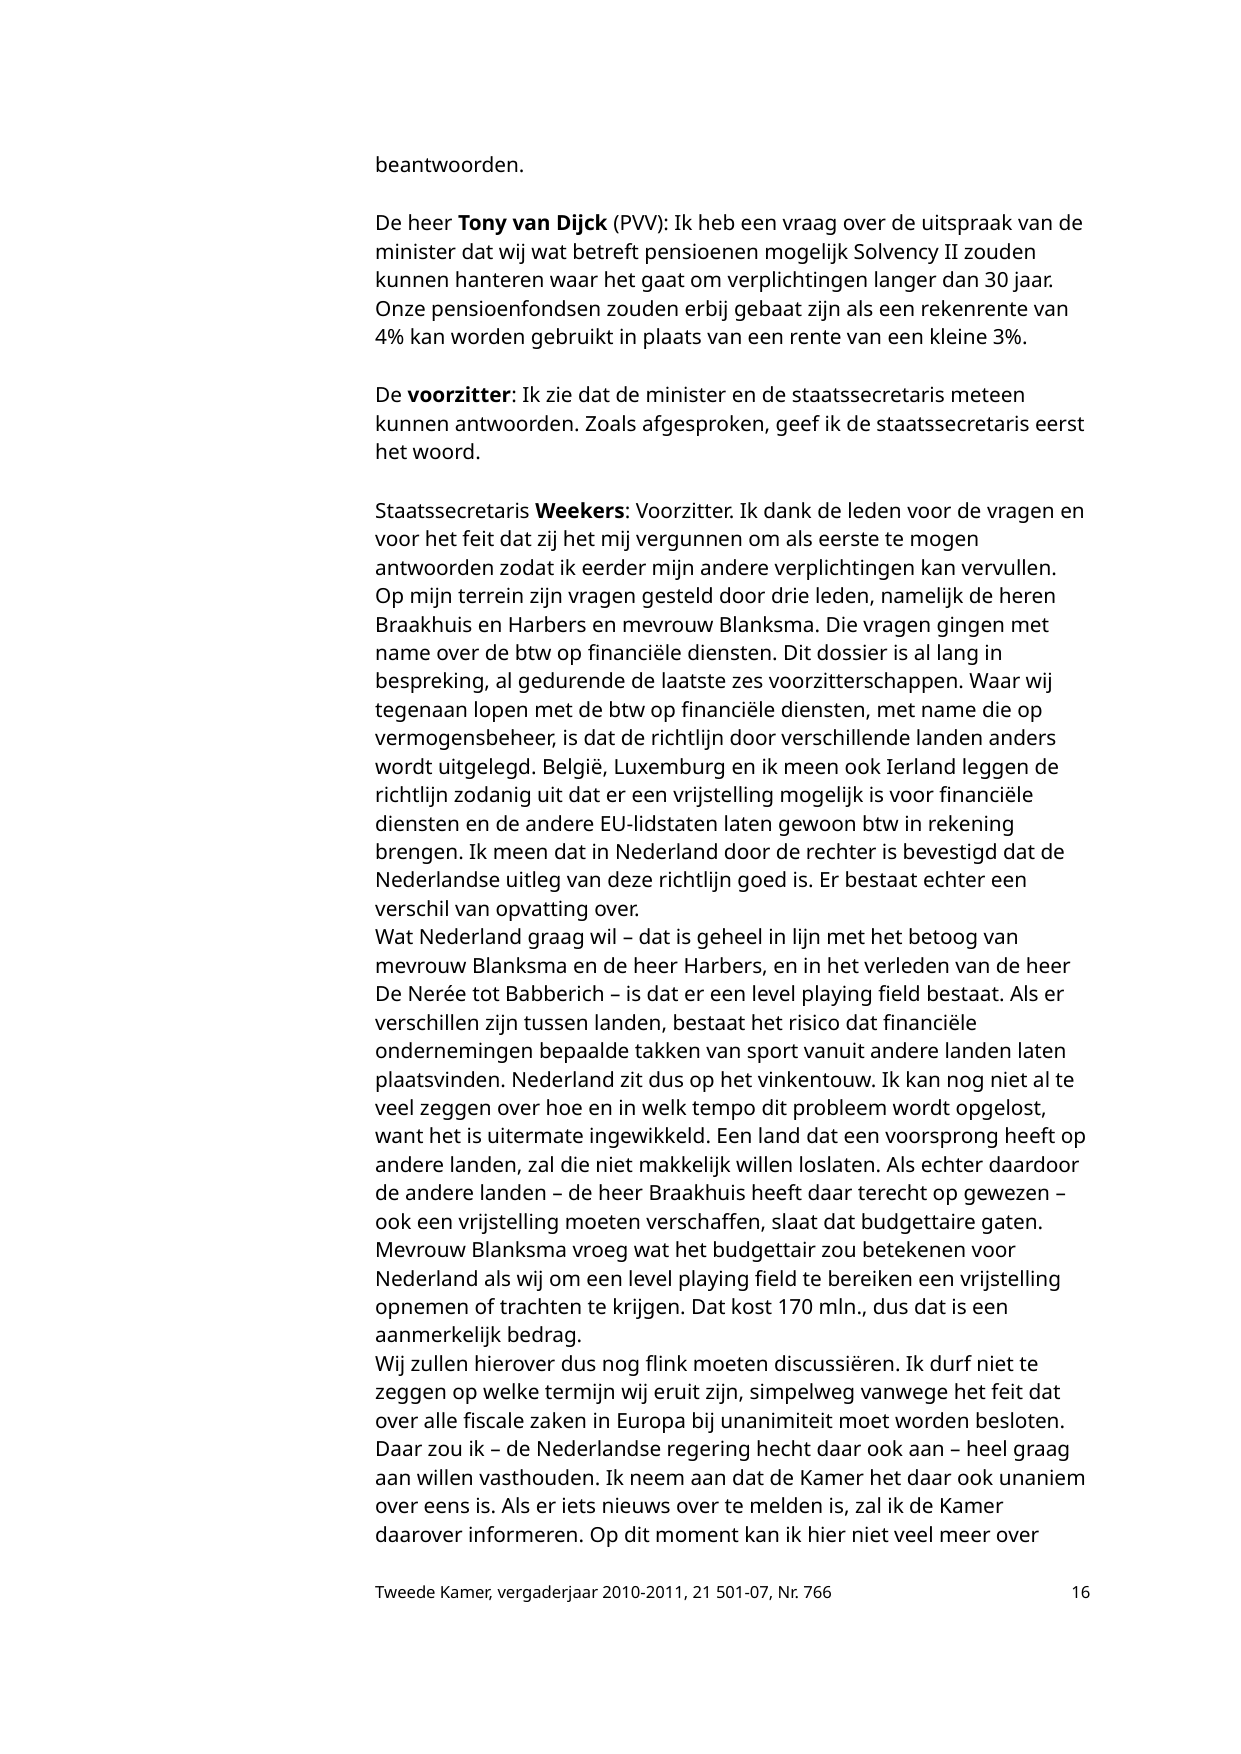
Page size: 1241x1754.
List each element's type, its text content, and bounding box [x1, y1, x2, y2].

text De heer Tony van Dijck (PVV): Ik heb een vraag over de uitspraak van de minister dat wij wat betreft pensioenen mogelijk Solvency II zouden kunnen hanteren waar het gaat om verplichtingen langer dan 30 jaar. Onze pensioenfondsen zouden erbij gebaat zijn als een rekenrente van 4% kan worden gebruikt in plaats van een rente van een kleine 3%. [375, 208, 1090, 351]
text beantwoorden. [375, 150, 1090, 178]
text Staatssecretaris Weekers: Voorzitter. Ik dank de leden voor de vragen en voor het feit dat zij het mij vergunnen om als eerste te mogen antwoorden zodat ik eerder mijn andere verplichtingen kan vervullen. [375, 496, 1090, 581]
text Wij zullen hierover dus nog flink moeten discussiëren. Ik durf niet te zeggen op welke termijn wij eruit zijn, simpelweg vanwege het feit dat over alle fiscale zaken in Europa bij unanimiteit moet worden besloten. Daar zou ik – de Nederlandse regering hecht daar ook aan – heel graag aan willen vasthouden. Ik neem aan dat de Kamer het daar ook unaniem over eens is. Als er iets nieuws over te melden is, zal ik de Kamer daarover informeren. Op dit moment kan ik hier niet veel meer over [375, 1349, 1090, 1548]
text De voorzitter: Ik zie dat de minister en de staatssecretaris meteen kunnen antwoorden. Zoals afgesproken, geef ik de staatssecretaris eerst het woord. [375, 381, 1090, 466]
text Op mijn terrein zijn vragen gesteld door drie leden, namelijk de heren Braakhuis en Harbers en mevrouw Blanksma. Die vragen gingen met name over de btw op financiële diensten. Dit dossier is al lang in bespreking, al gedurende de laatste zes voorzitterschappen. Waar wij tegenaan lopen met de btw op financiële diensten, met name die op vermogensbeheer, is dat de richtlijn door verschillende landen anders wordt uitgelegd. België, Luxemburg en ik meen ook Ierland leggen de richtlijn zodanig uit dat er een vrijstelling mogelijk is voor financiële diensten en de andere EU-lidstaten laten gewoon btw in rekening brengen. Ik meen dat in Nederland door de rechter is bevestigd dat de Nederlandse uitleg van deze richtlijn goed is. Er bestaat echter een verschil van opvatting over. [375, 581, 1090, 922]
text Wat Nederland graag wil – dat is geheel in lijn met het betoog van mevrouw Blanksma en de heer Harbers, en in het verleden van de heer De Nerée tot Babberich – is dat er een level playing field bestaat. Als er verschillen zijn tussen landen, bestaat het risico dat financiële ondernemingen bepaalde takken van sport vanuit andere landen laten plaatsvinden. Nederland zit dus op het vinkentouw. Ik kan nog niet al te veel zeggen over hoe en in welk tempo dit probleem wordt opgelost, want het is uitermate ingewikkeld. Een land dat een voorsprong heeft op andere landen, zal die niet makkelijk willen loslaten. Als echter daardoor de andere landen – de heer Braakhuis heeft daar terecht op gewezen – ook een vrijstelling moeten verschaffen, slaat dat budgettaire gaten. Mevrouw Blanksma vroeg wat het budgettair zou betekenen voor Nederland als wij om een level playing field te bereiken een vrijstelling opnemen of trachten te krijgen. Dat kost 170 mln., dus dat is een aanmerkelijk bedrag. [375, 922, 1090, 1349]
